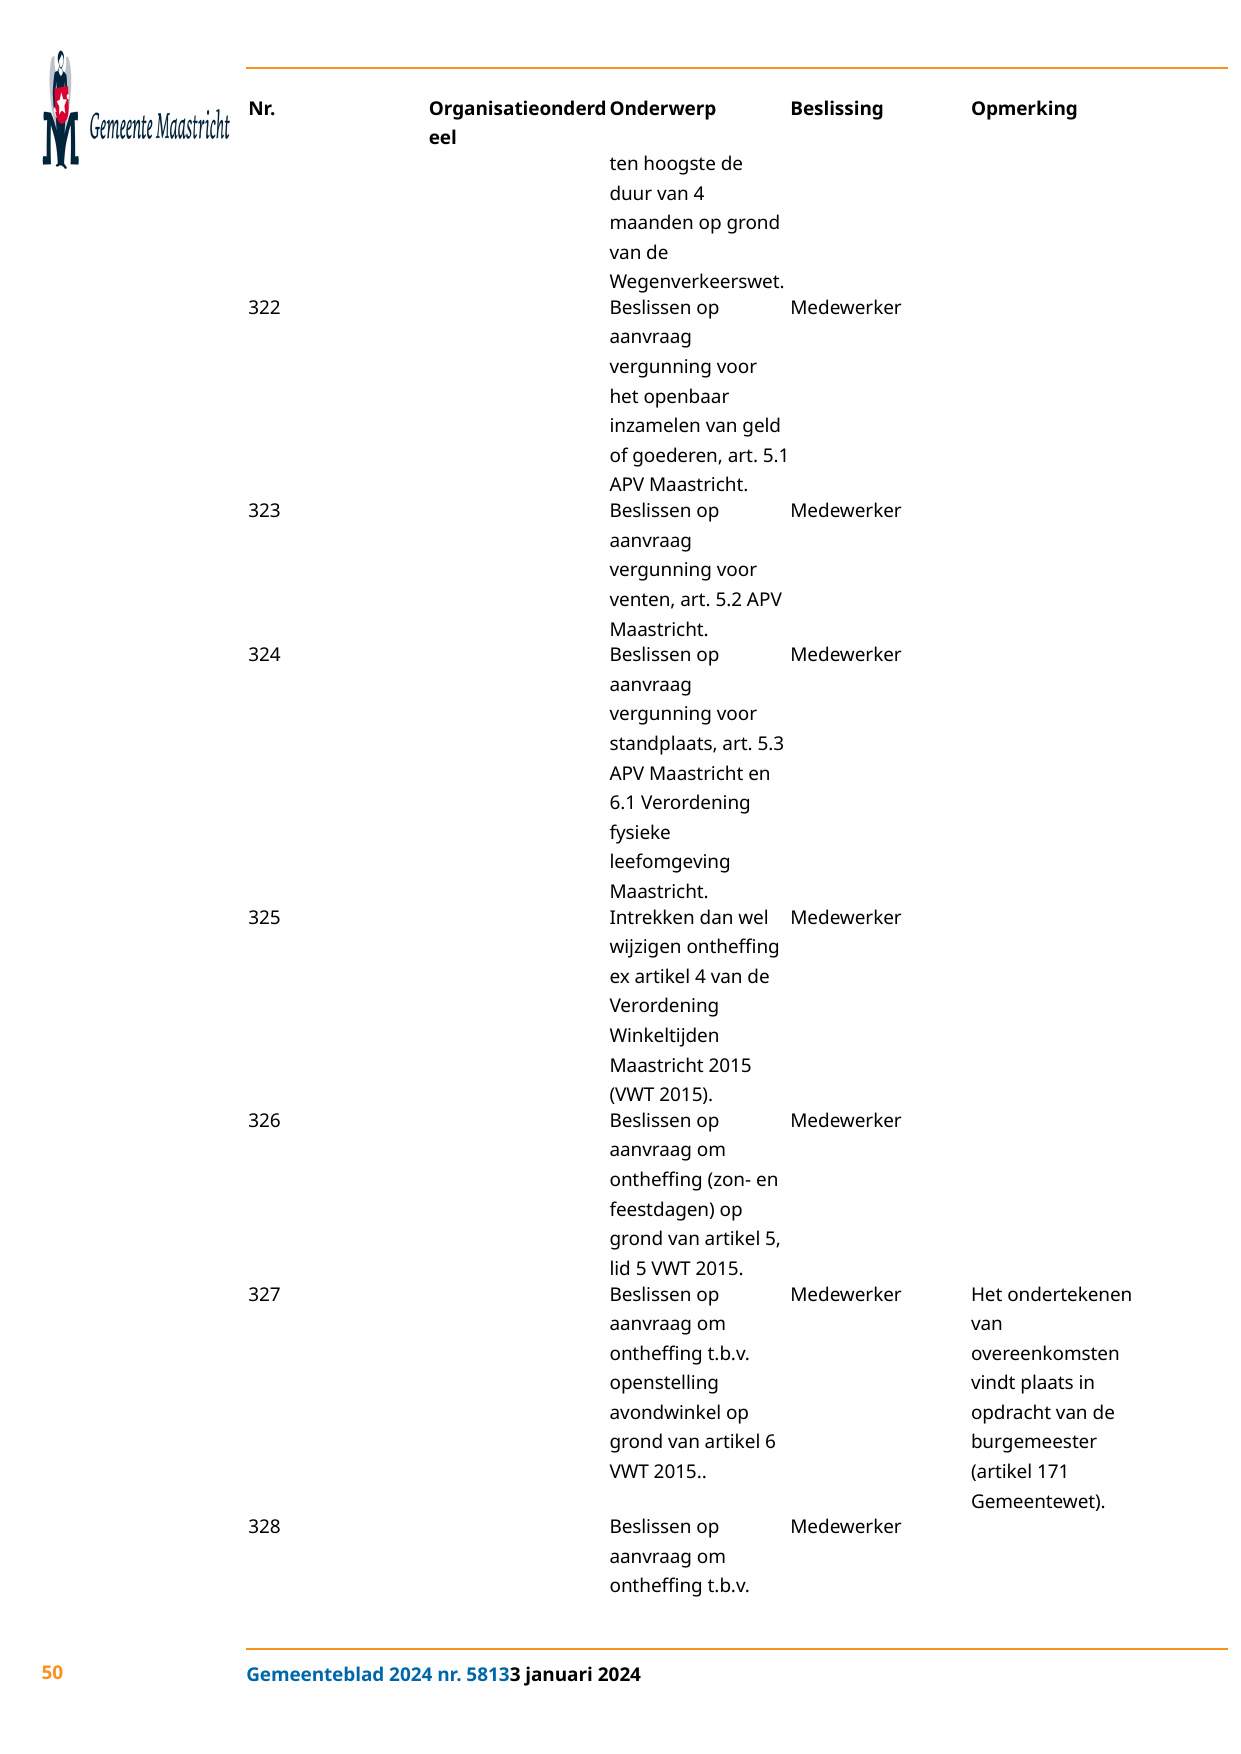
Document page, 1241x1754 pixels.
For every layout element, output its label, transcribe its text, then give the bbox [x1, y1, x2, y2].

table_cell 326 [248, 1107, 429, 1281]
table_header Beslissing [790, 95, 971, 150]
table_cell Het ondertekenen van overeenkomsten vindt plaats in opdracht van de burgemeester (artikel 171 Gemeentewet). [971, 1281, 1152, 1513]
table_cell [971, 294, 1152, 497]
table_cell [971, 1107, 1152, 1281]
table_cell 322 [248, 294, 429, 497]
table_cell Beslissen op aanvraag vergunning voor venten, art. 5.2 APV Maastricht. [609, 498, 790, 641]
table_header Organisatieonderdeel [429, 95, 609, 150]
table_cell Medewerker [790, 1281, 971, 1513]
table_cell Medewerker [790, 904, 971, 1107]
table_cell [971, 498, 1152, 641]
table_cell Medewerker [790, 1514, 971, 1598]
table_cell ten hoogste de duur van 4 maanden op grond van de Wegenverkeerswet. [609, 150, 790, 294]
table_cell 328 [248, 1514, 429, 1598]
table_cell [971, 904, 1152, 1107]
table_header Nr. [248, 95, 429, 150]
table_cell Medewerker [790, 294, 971, 497]
table_cell [790, 150, 971, 294]
table_cell [429, 904, 609, 1107]
table_cell Beslissen op aanvraag om ontheffing t.b.v. [609, 1514, 790, 1598]
table_cell [248, 150, 429, 294]
table_cell [971, 1514, 1152, 1598]
table_cell Medewerker [790, 641, 971, 904]
picture [41, 47, 231, 172]
table_header Opmerking [971, 95, 1152, 150]
table_cell Beslissen op aanvraag om ontheffing t.b.v. openstelling avondwinkel op grond van artikel 6 VWT 2015.. [609, 1281, 790, 1513]
table_cell Beslissen op aanvraag vergunning voor het openbaar inzamelen van geld of goederen, art. 5.1 APV Maastricht. [609, 294, 790, 497]
table_cell [429, 150, 609, 294]
table_cell [429, 1514, 609, 1598]
table_cell Beslissen op aanvraag vergunning voor standplaats, art. 5.3 APV Maastricht en 6.1 Verordening fysieke leefomgeving Maastricht. [609, 641, 790, 904]
table_cell [971, 641, 1152, 904]
table_cell Beslissen op aanvraag om ontheffing (zon- en feestdagen) op grond van artikel 5, lid 5 VWT 2015. [609, 1107, 790, 1281]
table_cell Medewerker [790, 498, 971, 641]
table_cell 325 [248, 904, 429, 1107]
table_cell [429, 1107, 609, 1281]
table_cell 327 [248, 1281, 429, 1513]
table_cell [971, 150, 1152, 294]
table_cell 324 [248, 641, 429, 904]
table_cell [429, 1281, 609, 1513]
table_cell [429, 498, 609, 641]
table_header Onderwerp [609, 95, 790, 150]
table_cell 323 [248, 498, 429, 641]
table_cell Medewerker [790, 1107, 971, 1281]
table_cell Intrekken dan wel wijzigen ontheffing ex artikel 4 van de Verordening Winkeltijden Maastricht 2015 (VWT 2015). [609, 904, 790, 1107]
table_cell [429, 294, 609, 497]
table_cell [429, 641, 609, 904]
